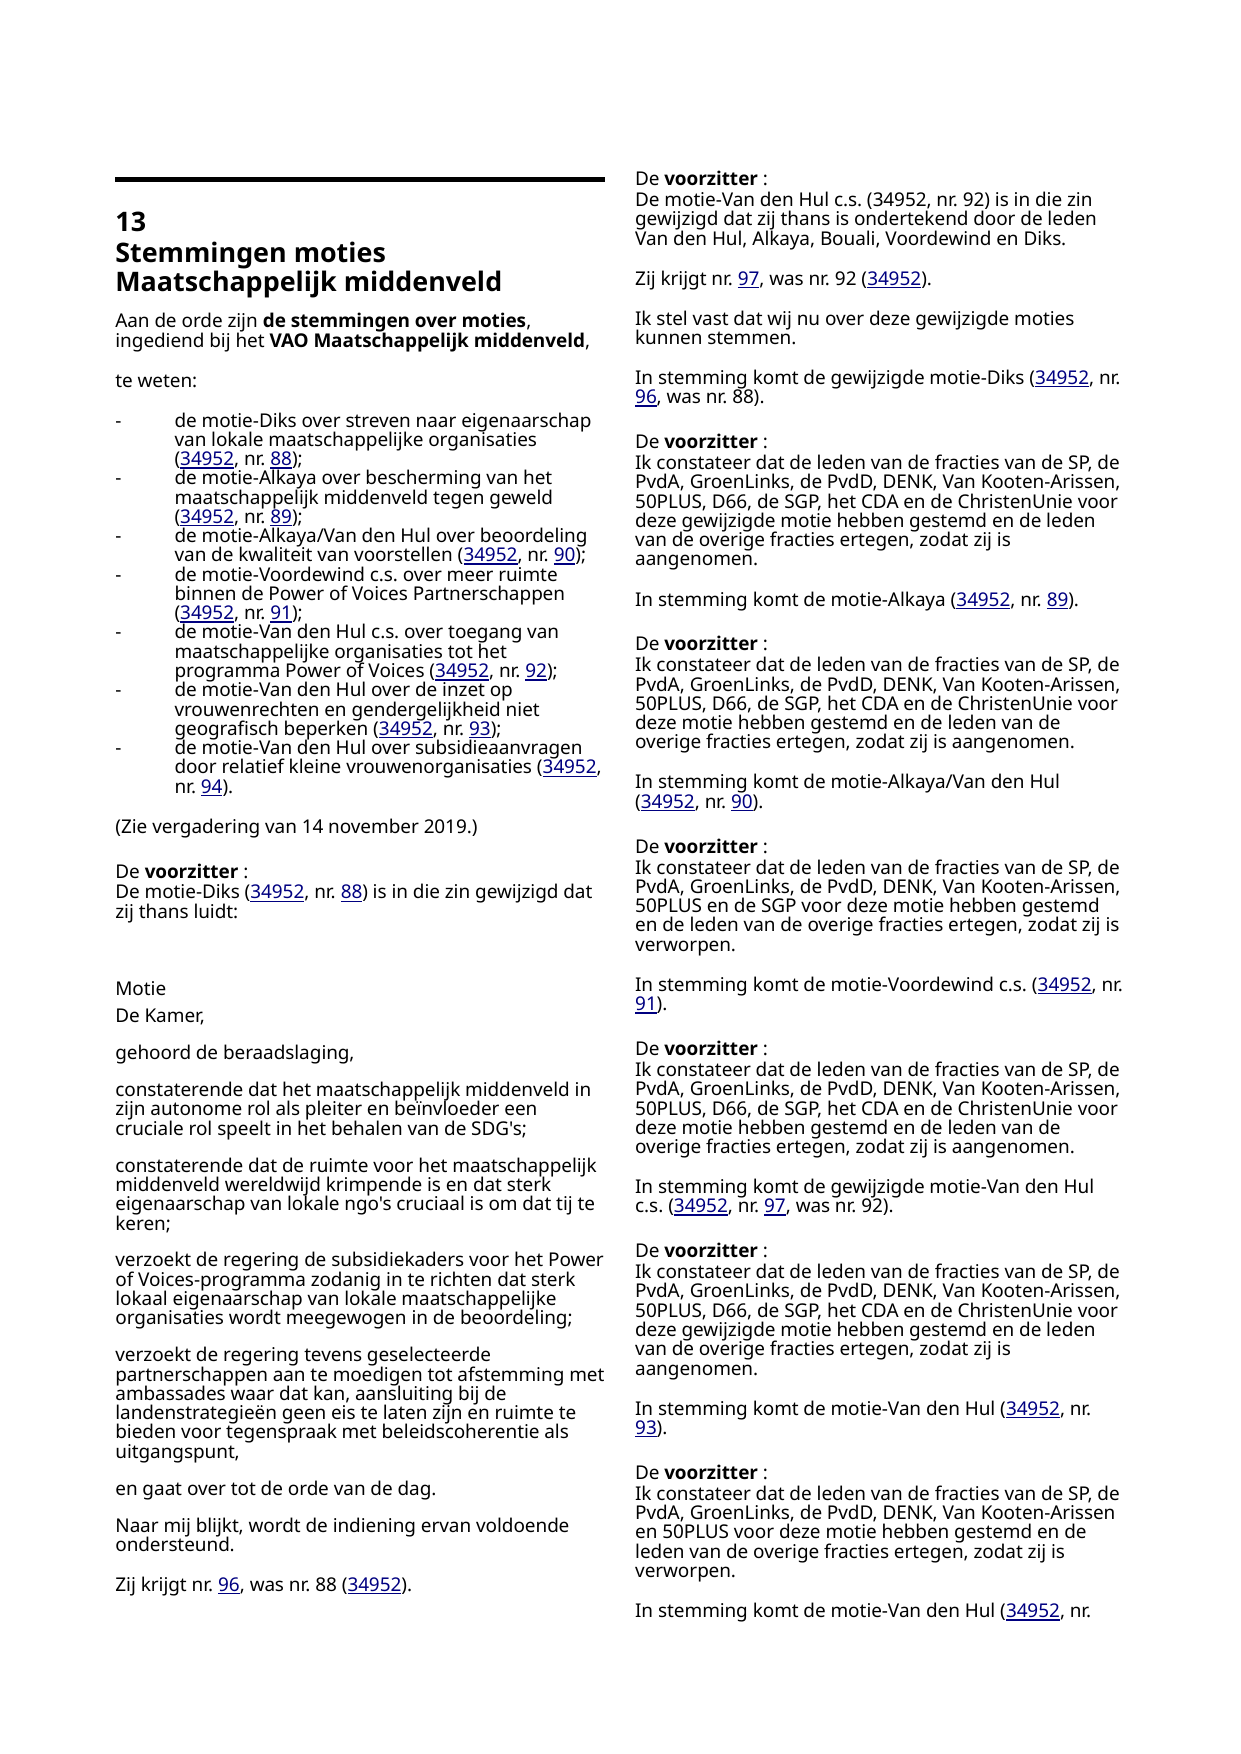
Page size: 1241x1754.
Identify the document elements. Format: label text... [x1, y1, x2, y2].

text Zij krijgt nr. 96, was nr. 88 (34952). [115, 1576, 605, 1595]
text De voorzitter : [635, 428, 1125, 454]
text De Kamer, [115, 1007, 605, 1026]
text In stemming komt de motie-Van den Hul (34952, nr. [635, 1602, 1125, 1621]
text De voorzitter : [635, 1237, 1125, 1263]
text In stemming komt de gewijzigde motie-Diks (34952, nr. 96, was nr. 88). [635, 369, 1125, 407]
text In stemming komt de motie-Voordewind c.s. (34952, nr. 91). [635, 976, 1125, 1014]
list de motie-Voordewind c.s. over meer ruimte binnen de Power of Voices Partnerschappen (34952, nr. 91); [115, 566, 605, 623]
text De voorzitter : [635, 631, 1125, 656]
text In stemming komt de motie-Alkaya (34952, nr. 89). [635, 591, 1125, 610]
text Ik constateer dat de leden van de fracties van de SP, de PvdA, GroenLinks, de PvdD, DENK, Van Kooten-Arissen, 50PLUS en de SGP voor deze motie hebben gestemd en de leden van de overige fracties ertegen, zodat zij is verworpen. [635, 859, 1125, 955]
list de motie-Alkaya/Van den Hul over beoordeling van de kwaliteit van voorstellen (34952, nr. 90); [115, 527, 605, 566]
text De voorzitter : [635, 165, 1125, 191]
text Ik constateer dat de leden van de fracties van de SP, de PvdA, GroenLinks, de PvdD, DENK, Van Kooten-Arissen en 50PLUS voor deze motie hebben gestemd en de leden van de overige fracties ertegen, zodat zij is verworpen. [635, 1485, 1125, 1581]
text Ik constateer dat de leden van de fracties van de SP, de PvdA, GroenLinks, de PvdD, DENK, Van Kooten-Arissen, 50PLUS, D66, de SGP, het CDA en de ChristenUnie voor deze motie hebben gestemd en de leden van de overige fracties ertegen, zodat zij is aangenomen. [635, 1061, 1125, 1157]
text te weten: [115, 372, 605, 391]
text Motie [115, 976, 605, 1001]
text Ik stel vast dat wij nu over deze gewijzigde moties kunnen stemmen. [635, 309, 1125, 348]
text (Zie vergadering van 14 november 2019.) [115, 818, 605, 837]
text verzoekt de regering tevens geselecteerde partnerschappen aan te moedigen tot afstemming met ambassades waar dat kan, aansluiting bij de landenstrategieën geen eis te laten zijn en ruimte te bieden voor tegenspraak met beleidscoherentie als uitgangspunt, [115, 1346, 605, 1462]
text 13 [115, 203, 605, 239]
list de motie-Alkaya over bescherming van het maatschappelijk middenveld tegen geweld (34952, nr. 89); [115, 469, 605, 527]
list de motie-Van den Hul c.s. over toegang van maatschappelijke organisaties tot het programma Power of Voices (34952, nr. 92); [115, 623, 605, 681]
text De voorzitter : [115, 858, 605, 883]
text In stemming komt de motie-Van den Hul (34952, nr. 93). [635, 1400, 1125, 1438]
text Stemmingen moties Maatschappelijk middenveld [115, 239, 605, 312]
text De motie-Van den Hul c.s. (34952, nr. 92) is in die zin gewijzigd dat zij thans is ondertekend door de leden Van den Hul, Alkaya, Bouali, Voordewind en Diks. [635, 191, 1125, 249]
text De motie-Diks (34952, nr. 88) is in die zin gewijzigd dat zij thans luidt: [115, 883, 605, 922]
list de motie-Van den Hul over subsidieaanvragen door relatief kleine vrouwenorganisaties (34952, nr. 94). [115, 739, 605, 797]
list de motie-Diks over streven naar eigenaarschap van lokale maatschappelijke organisaties (34952, nr. 88); [115, 412, 605, 469]
text In stemming komt de motie-Alkaya/Van den Hul (34952, nr. 90). [635, 773, 1125, 812]
text Naar mij blijkt, wordt de indiening ervan voldoende ondersteund. [115, 1517, 605, 1555]
text gehoord de beraadslaging, [115, 1044, 605, 1063]
text De voorzitter : [635, 833, 1125, 859]
text De voorzitter : [635, 1035, 1125, 1061]
text De voorzitter : [635, 1459, 1125, 1485]
list de motie-Van den Hul over de inzet op vrouwenrechten en gendergelijkheid niet geografisch beperken (34952, nr. 93); [115, 681, 605, 739]
text en gaat over tot de orde van de dag. [115, 1479, 605, 1499]
text Zij krijgt nr. 97, was nr. 92 (34952). [635, 269, 1125, 289]
text In stemming komt de gewijzigde motie-Van den Hul c.s. (34952, nr. 97, was nr. 92). [635, 1178, 1125, 1217]
text constaterende dat het maatschappelijk middenveld in zijn autonome rol als pleiter en beïnvloeder een cruciale rol speelt in het behalen van de SDG's; [115, 1081, 605, 1139]
text constaterende dat de ruimte voor het maatschappelijk middenveld wereldwijd krimpende is en dat sterk eigenaarschap van lokale ngo's cruciaal is om dat tij te keren; [115, 1157, 605, 1234]
text Ik constateer dat de leden van de fracties van de SP, de PvdA, GroenLinks, de PvdD, DENK, Van Kooten-Arissen, 50PLUS, D66, de SGP, het CDA en de ChristenUnie voor deze gewijzigde motie hebben gestemd en de leden van de overige fracties ertegen, zodat zij is aangenomen. [635, 454, 1125, 570]
text Ik constateer dat de leden van de fracties van de SP, de PvdA, GroenLinks, de PvdD, DENK, Van Kooten-Arissen, 50PLUS, D66, de SGP, het CDA en de ChristenUnie voor deze gewijzigde motie hebben gestemd en de leden van de overige fracties ertegen, zodat zij is aangenomen. [635, 1263, 1125, 1379]
text verzoekt de regering de subsidiekaders voor het Power of Voices-programma zodanig in te richten dat sterk lokaal eigenaarschap van lokale maatschappelijke organisaties wordt meegewogen in de beoordeling; [115, 1251, 605, 1328]
text Ik constateer dat de leden van de fracties van de SP, de PvdA, GroenLinks, de PvdD, DENK, Van Kooten-Arissen, 50PLUS, D66, de SGP, het CDA en de ChristenUnie voor deze motie hebben gestemd en de leden van de overige fracties ertegen, zodat zij is aangenomen. [635, 656, 1125, 753]
text Aan de orde zijn de stemmingen over moties, ingediend bij het VAO Maatschappelijk middenveld, [115, 312, 605, 351]
